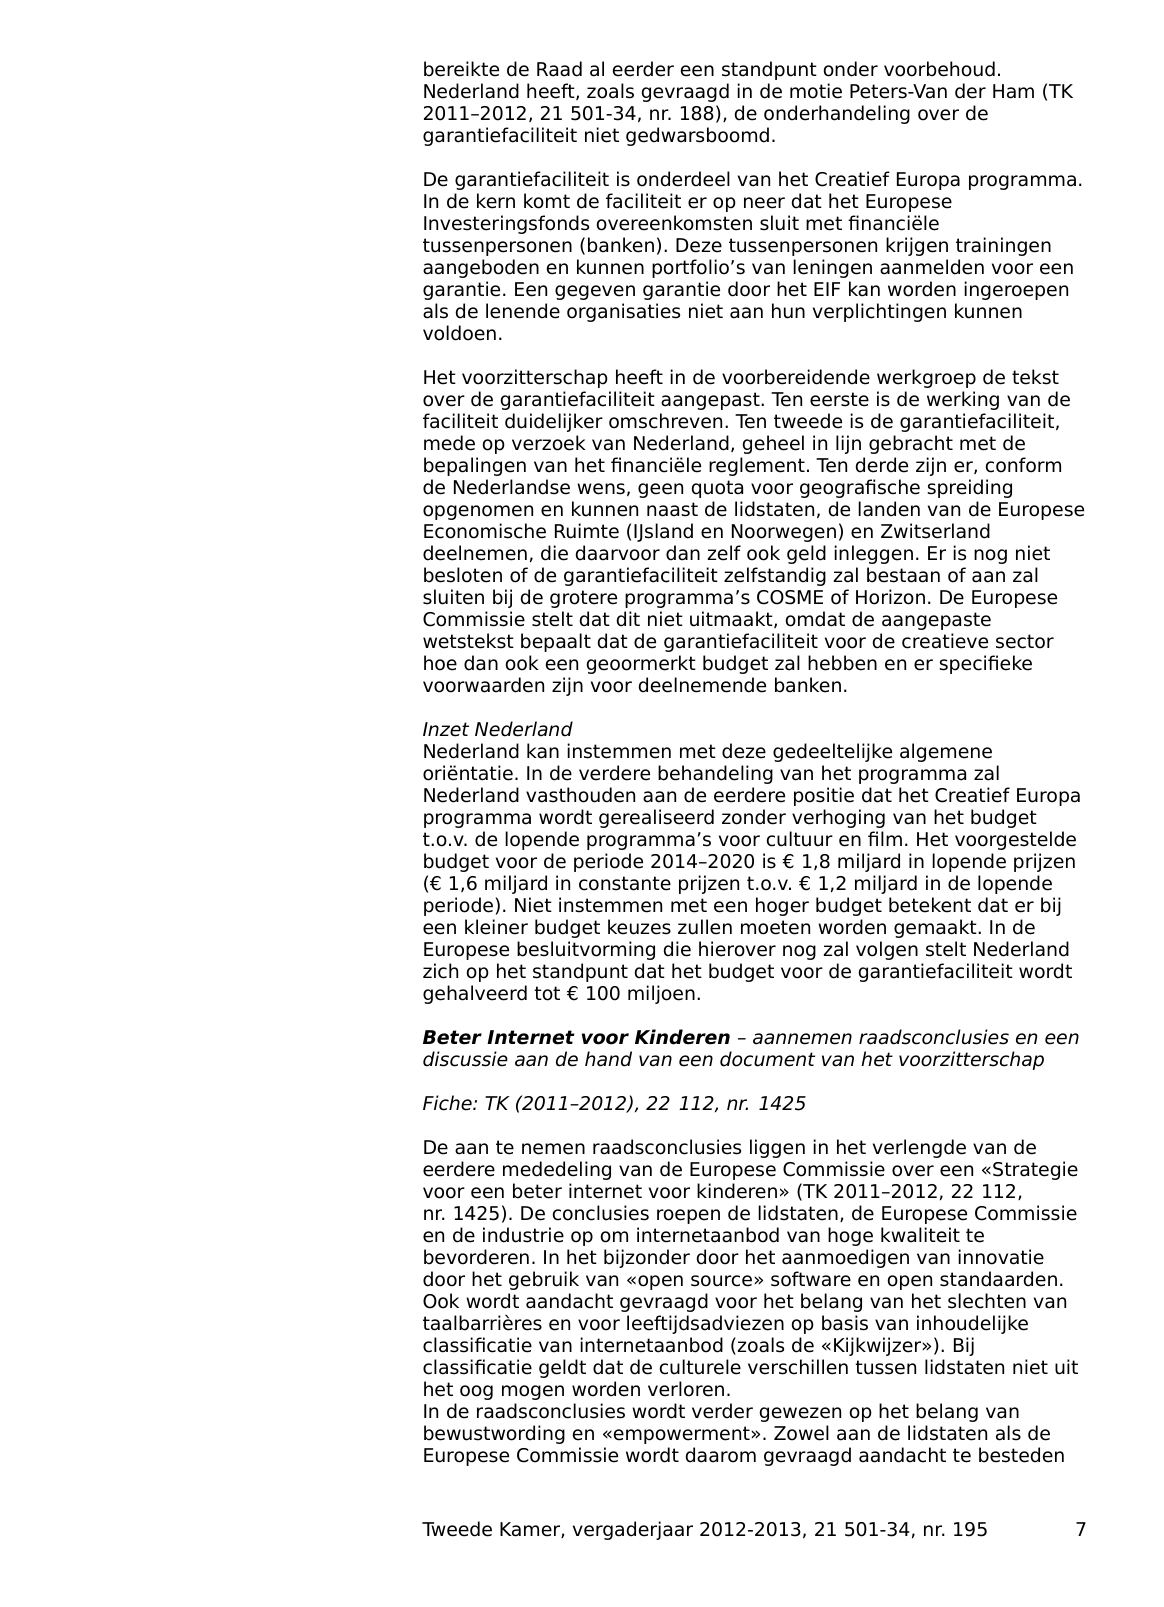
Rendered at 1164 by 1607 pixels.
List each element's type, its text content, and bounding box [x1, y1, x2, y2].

subtitle Beter Internet voor Kinderen – aannemen raadsconclusies en een discussie aan de hand van een document van het voorzitterschap [422, 1027, 1087, 1071]
text De aan te nemen raadsconclusies liggen in het verlengde van de eerdere mededeling van de Europese Commissie over een «Strategie voor een beter internet voor kinderen» (TK 2011–2012, 22 112, nr. 1425). De conclusies roepen de lidstaten, de Europese Commissie en de industrie op om internetaanbod van hoge kwaliteit te bevorderen. In het bijzonder door het aanmoedigen van innovatie door het gebruik van «open source» software en open standaarden. Ook wordt aandacht gevraagd voor het belang van het slechten van taalbarrières en voor leeftijdsadviezen op basis van inhoudelijke classificatie van internetaanbod (zoals de «Kijkwijzer»). Bij classificatie geldt dat de culturele verschillen tussen lidstaten niet uit het oog mogen worden verloren. [422, 1137, 1087, 1401]
text De garantiefaciliteit is onderdeel van het Creatief Europa programma. In de kern komt de faciliteit er op neer dat het Europese Investeringsfonds overeenkomsten sluit met financiële tussenpersonen (banken). Deze tussenpersonen krijgen trainingen aangeboden en kunnen portfolio’s van leningen aanmelden voor een garantie. Een gegeven garantie door het EIF kan worden ingeroepen als de lenende organisaties niet aan hun verplichtingen kunnen voldoen. [422, 169, 1087, 345]
text Nederland kan instemmen met deze gedeeltelijke algemene oriëntatie. In de verdere behandeling van het programma zal Nederland vasthouden aan de eerdere positie dat het Creatief Europa programma wordt gerealiseerd zonder verhoging van het budget t.o.v. de lopende programma’s voor cultuur en film. Het voorgestelde budget voor de periode 2014–2020 is € 1,8 miljard in lopende prijzen (€ 1,6 miljard in constante prijzen t.o.v. € 1,2 miljard in de lopende periode). Niet instemmen met een hoger budget betekent dat er bij een kleiner budget keuzes zullen moeten worden gemaakt. In de Europese besluitvorming die hierover nog zal volgen stelt Nederland zich op het standpunt dat het budget voor de garantiefaciliteit wordt gehalveerd tot € 100 miljoen. [422, 741, 1087, 1005]
text bereikte de Raad al eerder een standpunt onder voorbehoud. Nederland heeft, zoals gevraagd in de motie Peters-Van der Ham (TK 2011–2012, 21 501-34, nr. 188), de onderhandeling over de garantiefaciliteit niet gedwarsboomd. [422, 59, 1087, 147]
text Het voorzitterschap heeft in de voorbereidende werkgroep de tekst over de garantiefaciliteit aangepast. Ten eerste is de werking van de faciliteit duidelijker omschreven. Ten tweede is de garantiefaciliteit, mede op verzoek van Nederland, geheel in lijn gebracht met de bepalingen van het financiële reglement. Ten derde zijn er, conform de Nederlandse wens, geen quota voor geografische spreiding opgenomen en kunnen naast de lidstaten, de landen van de Europese Economische Ruimte (IJsland en Noorwegen) en Zwitserland deelnemen, die daarvoor dan zelf ook geld inleggen. Er is nog niet besloten of de garantiefaciliteit zelfstandig zal bestaan of aan zal sluiten bij de grotere programma’s COSME of Horizon. De Europese Commissie stelt dat dit niet uitmaakt, omdat de aangepaste wetstekst bepaalt dat de garantiefaciliteit voor de creatieve sector hoe dan ook een geoormerkt budget zal hebben en er specifieke voorwaarden zijn voor deelnemende banken. [422, 367, 1087, 697]
text Fiche: TK (2011–2012), 22 112, nr. 1425 [422, 1093, 1087, 1115]
text In de raadsconclusies wordt verder gewezen op het belang van bewustwording en «empowerment». Zowel aan de lidstaten als de Europese Commissie wordt daarom gevraagd aandacht te besteden [422, 1401, 1087, 1467]
subtitle Inzet Nederland [422, 719, 1087, 741]
